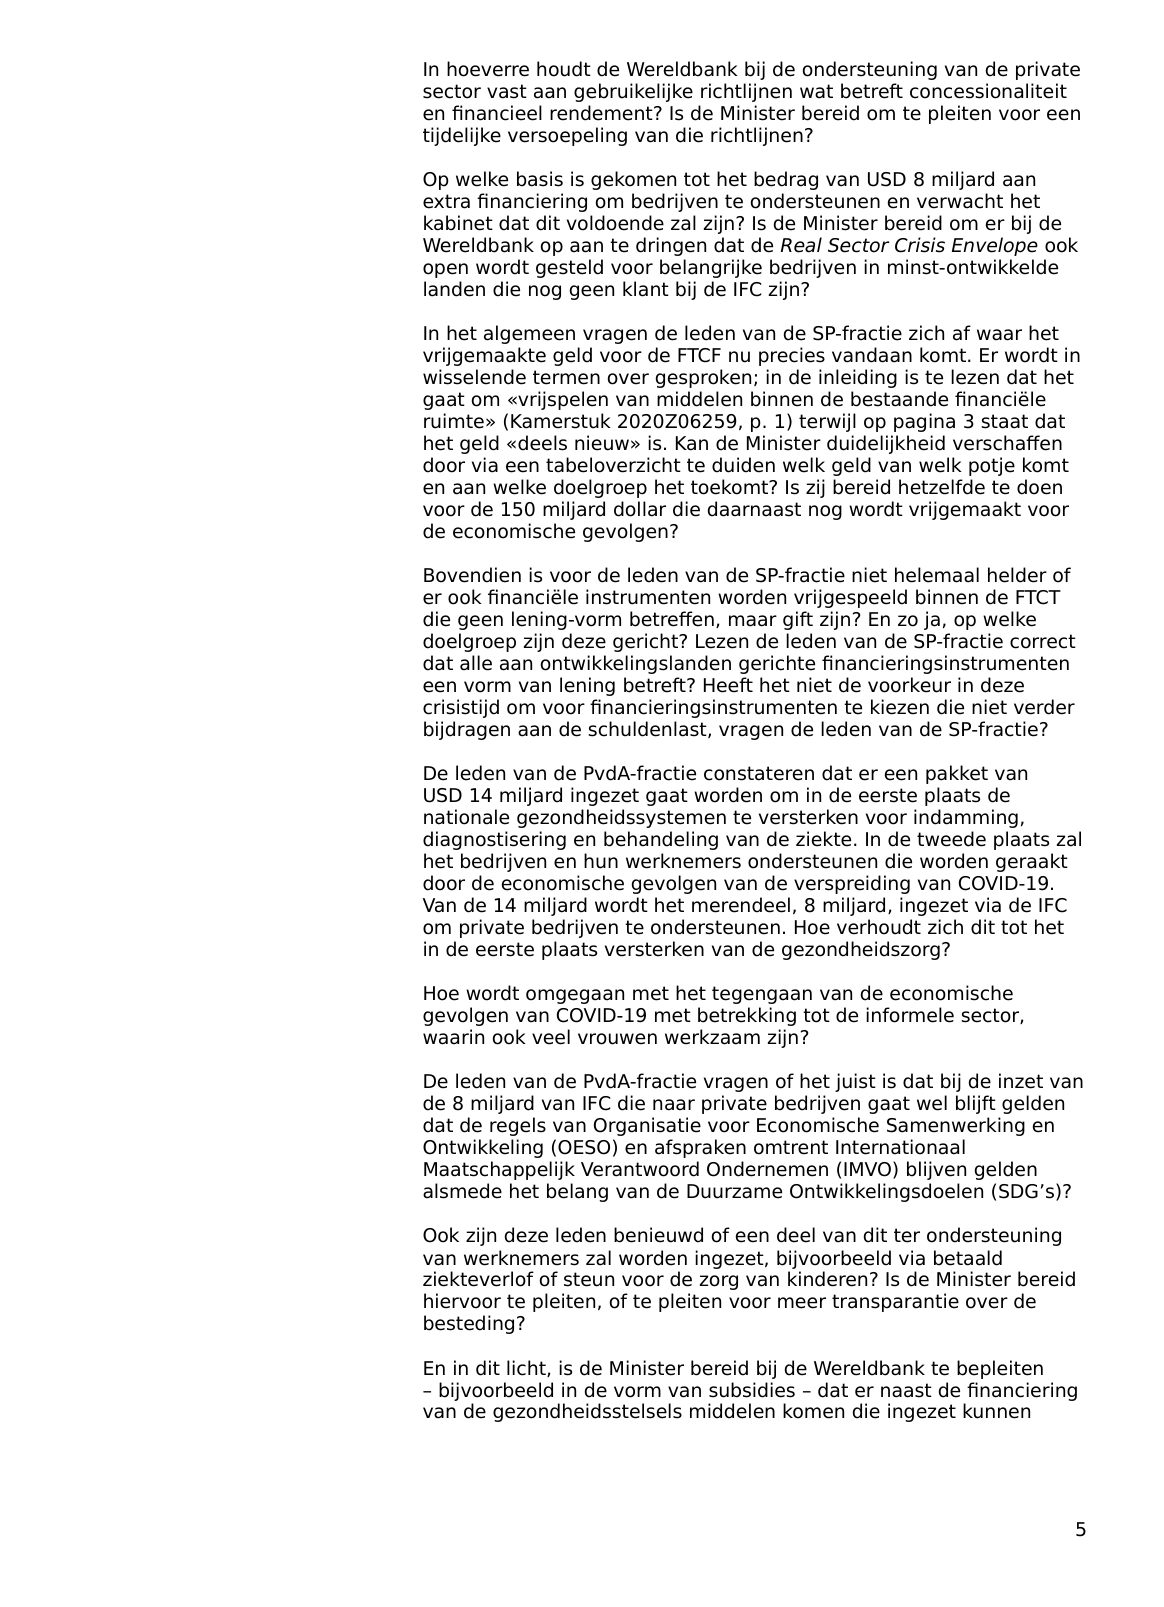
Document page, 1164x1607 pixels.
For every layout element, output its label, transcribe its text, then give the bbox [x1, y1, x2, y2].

text De leden van de PvdA-fractie vragen of het juist is dat bij de inzet van de 8 miljard van IFC die naar private bedrijven gaat wel blijft gelden dat de regels van Organisatie voor Economische Samenwerking en Ontwikkeling (OESO) en afspraken omtrent Internationaal Maatschappelijk Verantwoord Ondernemen (IMVO) blijven gelden alsmede het belang van de Duurzame Ontwikkelingsdoelen (SDG’s)? [422, 1071, 1087, 1203]
text In het algemeen vragen de leden van de SP-fractie zich af waar het vrijgemaakte geld voor de FTCF nu precies vandaan komt. Er wordt in wisselende termen over gesproken; in de inleiding is te lezen dat het gaat om «vrijspelen van middelen binnen de bestaande financiële ruimte» (Kamerstuk 2020Z06259, p. 1) terwijl op pagina 3 staat dat het geld «deels nieuw» is. Kan de Minister duidelijkheid verschaffen door via een tabeloverzicht te duiden welk geld van welk potje komt en aan welke doelgroep het toekomt? Is zij bereid hetzelfde te doen voor de 150 miljard dollar die daarnaast nog wordt vrijgemaakt voor de economische gevolgen? [422, 323, 1087, 543]
text En in dit licht, is de Minister bereid bij de Wereldbank te bepleiten – bijvoorbeeld in de vorm van subsidies – dat er naast de financiering van de gezondheidsstelsels middelen komen die ingezet kunnen [422, 1357, 1087, 1423]
text Hoe wordt omgegaan met het tegengaan van de economische gevolgen van COVID-19 met betrekking tot de informele sector, waarin ook veel vrouwen werkzaam zijn? [422, 983, 1087, 1049]
text De leden van de PvdA-fractie constateren dat er een pakket van USD 14 miljard ingezet gaat worden om in de eerste plaats de nationale gezondheidssystemen te versterken voor indamming, diagnostisering en behandeling van de ziekte. In de tweede plaats zal het bedrijven en hun werknemers ondersteunen die worden geraakt door de economische gevolgen van de verspreiding van COVID-19. Van de 14 miljard wordt het merendeel, 8 miljard, ingezet via de IFC om private bedrijven te ondersteunen. Hoe verhoudt zich dit tot het in de eerste plaats versterken van de gezondheidszorg? [422, 763, 1087, 961]
text Op welke basis is gekomen tot het bedrag van USD 8 miljard aan extra financiering om bedrijven te ondersteunen en verwacht het kabinet dat dit voldoende zal zijn? Is de Minister bereid om er bij de Wereldbank op aan te dringen dat de Real Sector Crisis Envelope ook open wordt gesteld voor belangrijke bedrijven in minst-ontwikkelde landen die nog geen klant bij de IFC zijn? [422, 169, 1087, 301]
text In hoeverre houdt de Wereldbank bij de ondersteuning van de private sector vast aan gebruikelijke richtlijnen wat betreft concessionaliteit en financieel rendement? Is de Minister bereid om te pleiten voor een tijdelijke versoepeling van die richtlijnen? [422, 59, 1087, 147]
text Ook zijn deze leden benieuwd of een deel van dit ter ondersteuning van werknemers zal worden ingezet, bijvoorbeeld via betaald ziekteverlof of steun voor de zorg van kinderen? Is de Minister bereid hiervoor te pleiten, of te pleiten voor meer transparantie over de besteding? [422, 1225, 1087, 1335]
text Bovendien is voor de leden van de SP-fractie niet helemaal helder of er ook financiële instrumenten worden vrijgespeeld binnen de FTCT die geen lening-vorm betreffen, maar gift zijn? En zo ja, op welke doelgroep zijn deze gericht? Lezen de leden van de SP-fractie correct dat alle aan ontwikkelingslanden gerichte financieringsinstrumenten een vorm van lening betreft? Heeft het niet de voorkeur in deze crisistijd om voor financieringsinstrumenten te kiezen die niet verder bijdragen aan de schuldenlast, vragen de leden van de SP-fractie? [422, 565, 1087, 741]
